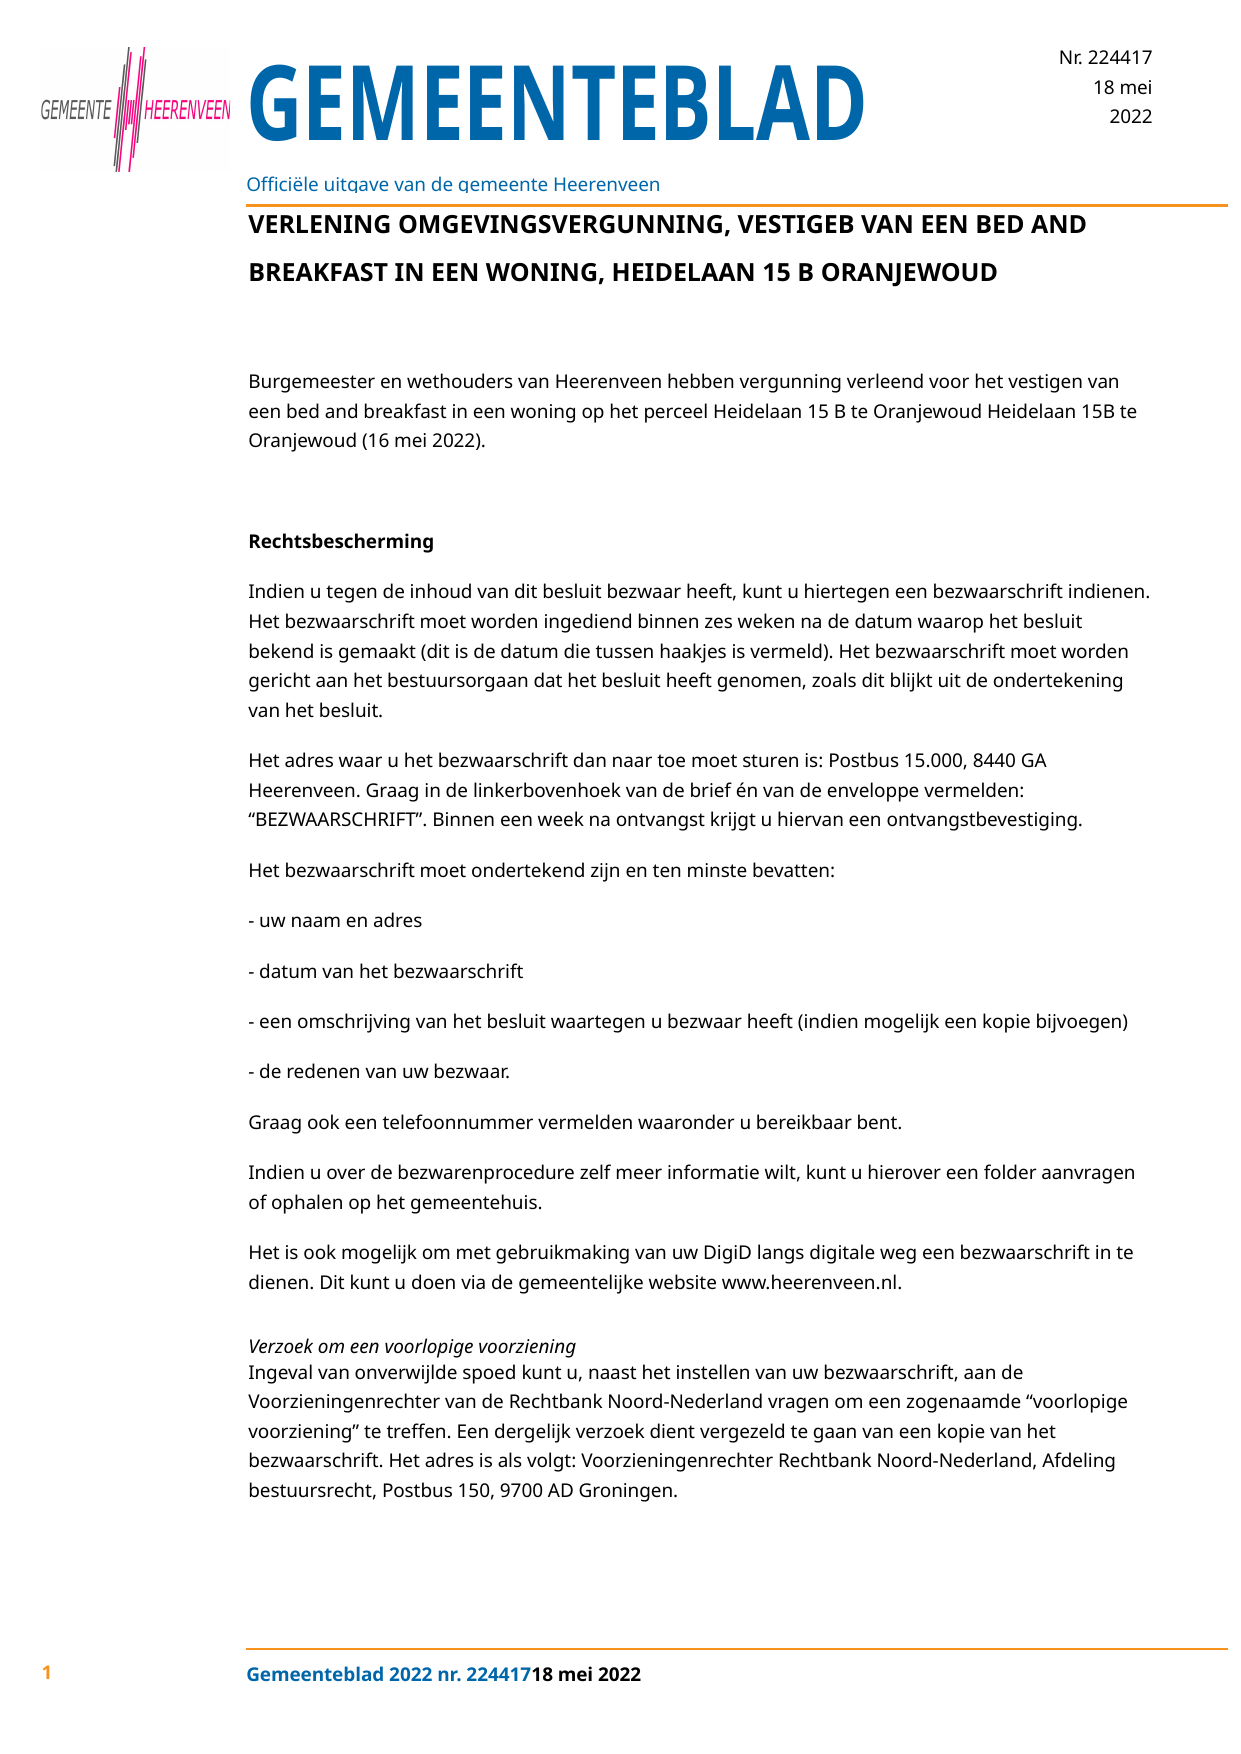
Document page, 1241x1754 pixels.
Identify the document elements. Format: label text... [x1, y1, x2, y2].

text Burgemeester en wethouders van Heerenveen hebben vergunning verleend voor het vestigen van een bed and breakfast in een woning op het perceel Heidelaan 15 B te Oranjewoud Heidelaan 15B te Oranjewoud (16 mei 2022). [248, 368, 1152, 453]
text - uw naam en adres [248, 907, 1152, 933]
text Het adres waar u het bezwaarschrift dan naar toe moet sturen is: Postbus 15.000, 8440 GA Heerenveen. Graag in de linkerbovenhoek van de brief én van de enveloppe vermelden: “BEZWAARSCHRIFT”. Binnen een week na ontvangst krijgt u hiervan een ontvangstbevestiging. [248, 747, 1152, 832]
text Het is ook mogelijk om met gebruikmaking van uw DigiD langs digitale weg een bezwaarschrift in te dienen. Dit kunt u doen via de gemeentelijke website www.heerenveen.nl. [248, 1239, 1152, 1295]
text Rechtsbescherming [248, 528, 1152, 554]
text Verzoek om een voorlopige voorziening [248, 1333, 1152, 1359]
text Ingeval van onverwijlde spoed kunt u, naast het instellen van uw bezwaarschrift, aan de Voorzieningenrechter van de Rechtbank Noord-Nederland vragen om een zogenaamde “voorlopige voorziening” te treffen. Een dergelijk verzoek dient vergezeld te gaan van een kopie van het bezwaarschrift. Het adres is als volgt: Voorzieningenrechter Rechtbank Noord-Nederland, Afdeling bestuursrecht, Postbus 150, 9700 AD Groningen. [248, 1359, 1152, 1503]
picture [41, 47, 231, 172]
text Graag ook een telefoonnummer vermelden waaronder u bereikbaar bent. [248, 1109, 1152, 1135]
text Indien u tegen de inhoud van dit besluit bezwaar heeft, kunt u hiertegen een bezwaarschrift indienen. Het bezwaarschrift moet worden ingediend binnen zes weken na de datum waarop het besluit bekend is gemaakt (dit is de datum die tussen haakjes is vermeld). Het bezwaarschrift moet worden gericht aan het bestuursorgaan dat het besluit heeft genomen, zoals dit blijkt uit de ondertekening van het besluit. [248, 579, 1152, 723]
text Het bezwaarschrift moet ondertekend zijn en ten minste bevatten: [248, 857, 1152, 883]
text VERLENING OMGEVINGSVERGUNNING, VESTIGEB VAN EEN BED AND BREAKFAST IN EEN WONING, HEIDELAAN 15 B ORANJEWOUD [248, 207, 1152, 288]
text - een omschrijving van het besluit waartegen u bezwaar heeft (indien mogelijk een kopie bijvoegen) [248, 1008, 1152, 1034]
text - de redenen van uw bezwaar. [248, 1059, 1152, 1084]
text - datum van het bezwaarschrift [248, 958, 1152, 984]
text Indien u over de bezwarenprocedure zelf meer informatie wilt, kunt u hierover een folder aanvragen of ophalen op het gemeentehuis. [248, 1159, 1152, 1215]
